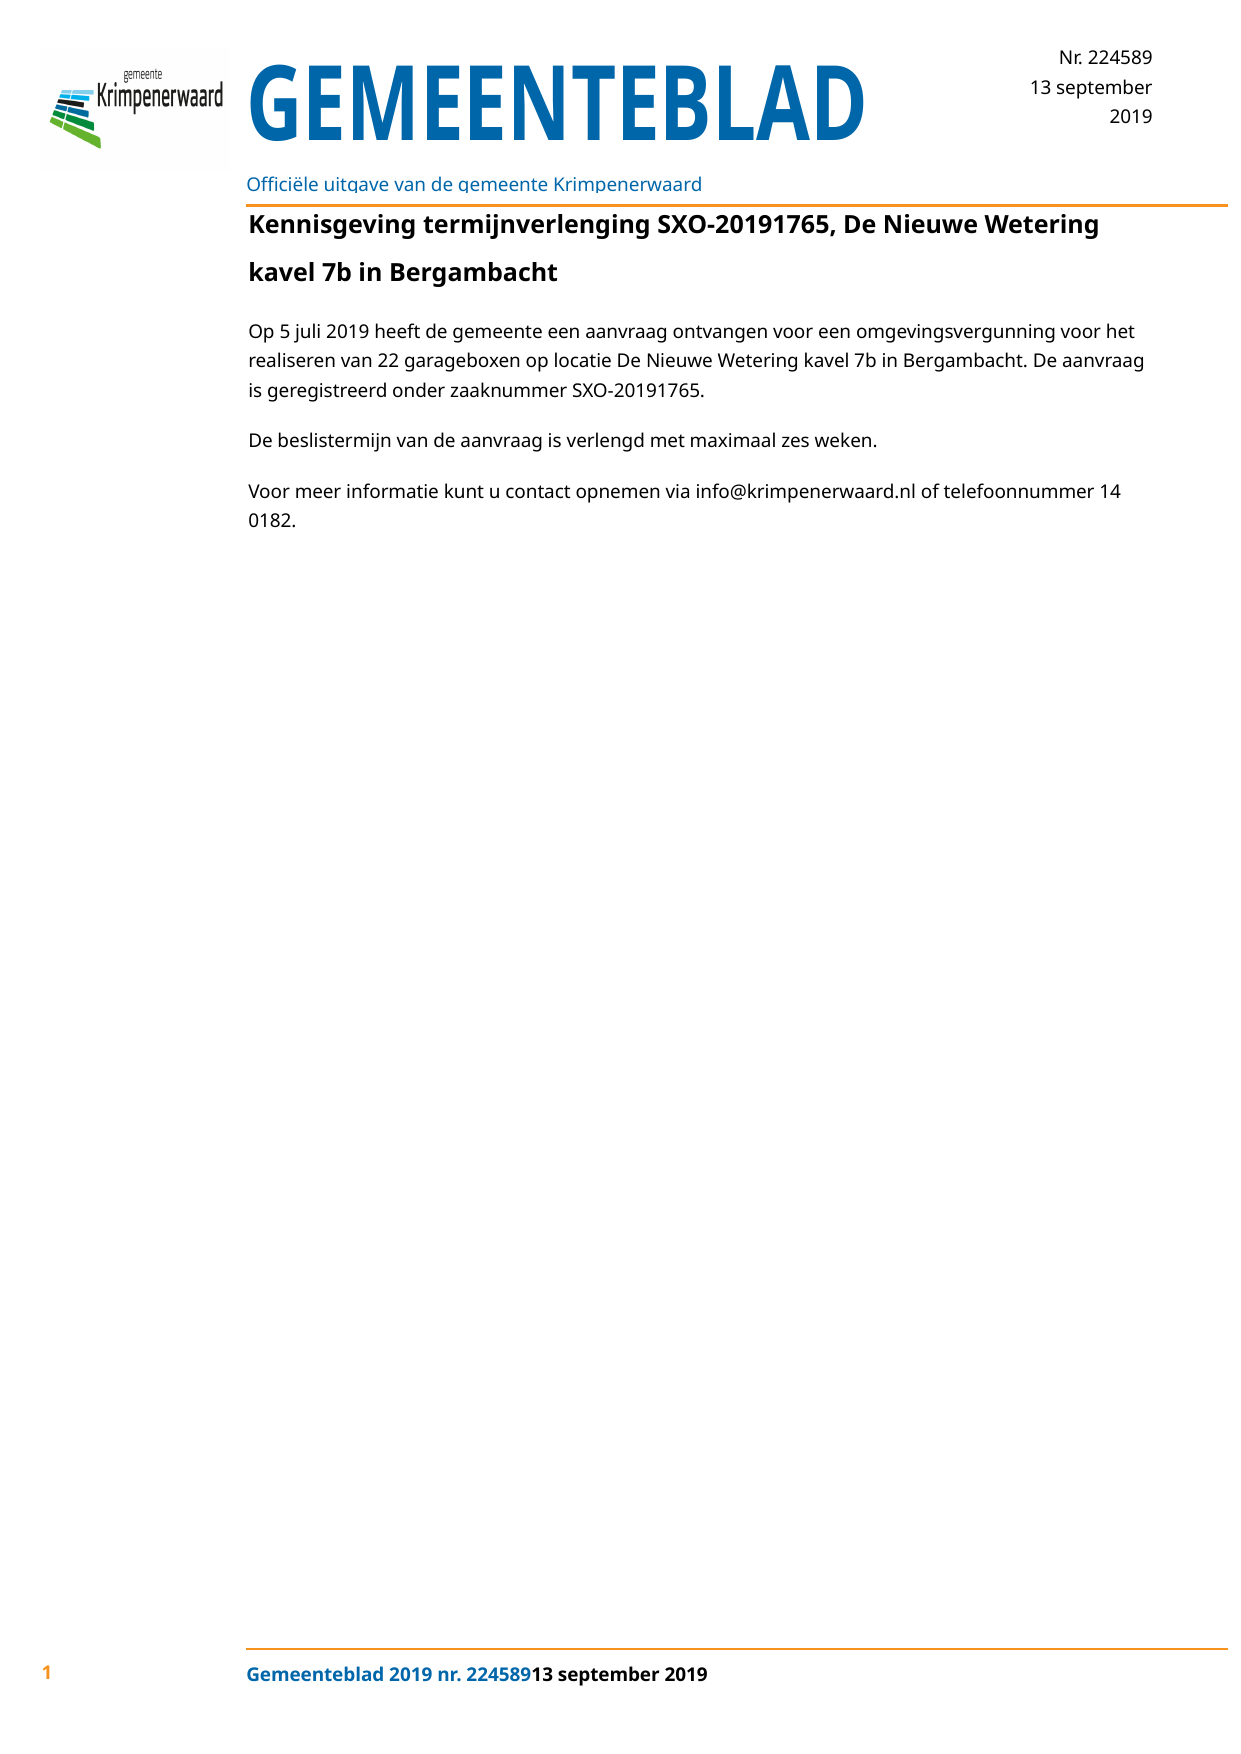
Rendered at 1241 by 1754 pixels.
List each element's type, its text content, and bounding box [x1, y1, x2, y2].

text Op 5 juli 2019 heeft de gemeente een aanvraag ontvangen voor een omgevingsvergunning voor het realiseren van 22 garageboxen op locatie De Nieuwe Wetering kavel 7b in Bergambacht. De aanvraag is geregistreerd onder zaaknummer SXO-20191765. [248, 318, 1152, 403]
text Voor meer informatie kunt u contact opnemen via info@krimpenerwaard.nl of telefoonnummer 14 0182. [248, 478, 1152, 533]
picture [41, 47, 231, 172]
text Kennisgeving termijnverlenging SXO-20191765, De Nieuwe Wetering kavel 7b in Bergambacht [248, 207, 1152, 288]
text De beslistermijn van de aanvraag is verlengd met maximaal zes weken. [248, 427, 1152, 453]
